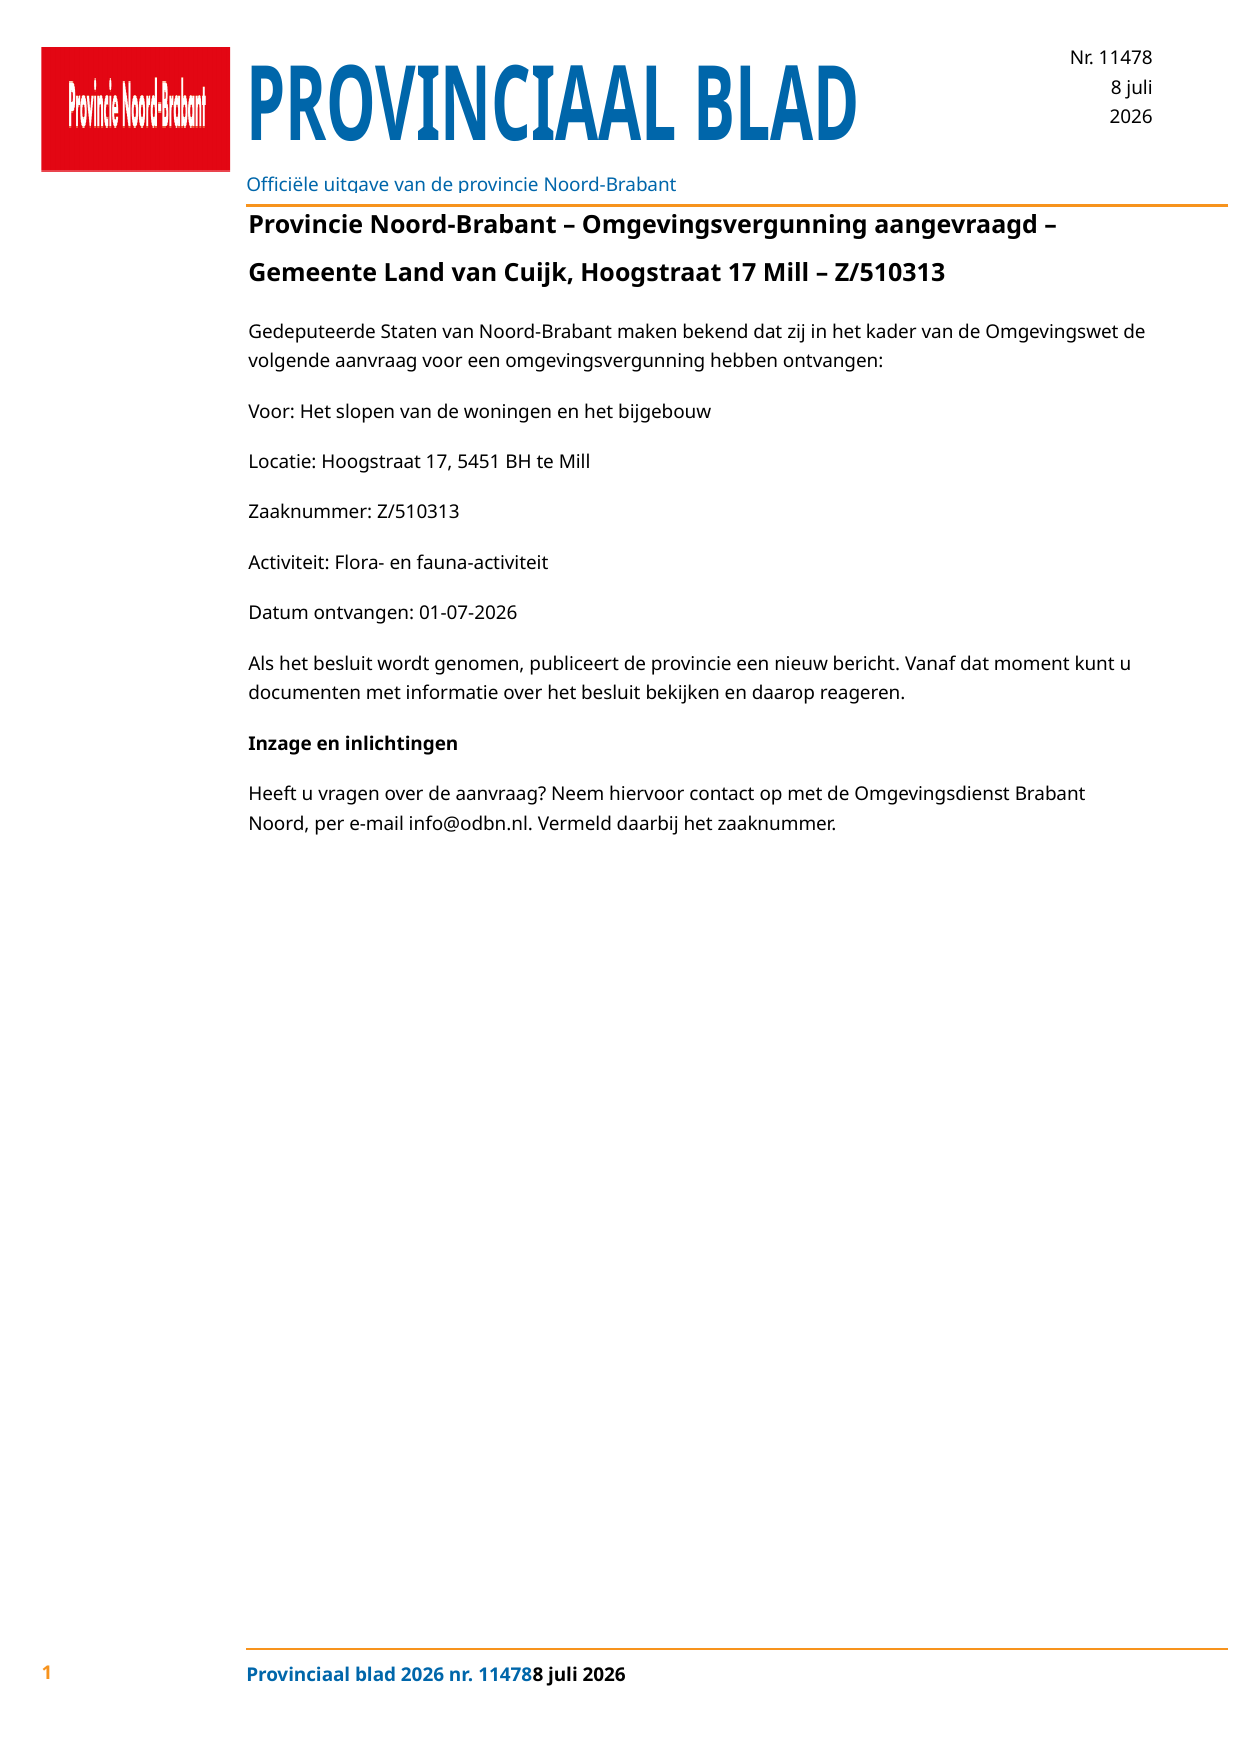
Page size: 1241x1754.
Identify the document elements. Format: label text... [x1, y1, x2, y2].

text Locatie: Hoogstraat 17, 5451 BH te Mill [248, 448, 1152, 474]
text Activiteit: Flora- en fauna-activiteit [248, 549, 1152, 575]
picture [41, 47, 231, 172]
text Heeft u vragen over de aanvraag? Neem hiervoor contact op met de Omgevingsdienst Brabant Noord, per e-mail info@odbn.nl. Vermeld daarbij het zaaknummer. [248, 780, 1152, 836]
text Provincie Noord-Brabant – Omgevingsvergunning aangevraagd – Gemeente Land van Cuijk, Hoogstraat 17 Mill – Z/510313 [248, 207, 1152, 288]
text Zaaknummer: Z/510313 [248, 499, 1152, 524]
text Datum ontvangen: 01-07-2026 [248, 599, 1152, 625]
text Als het besluit wordt genomen, publiceert de provincie een nieuw bericht. Vanaf dat moment kunt u documenten met informatie over het besluit bekijken en daarop reageren. [248, 650, 1152, 705]
text Inzage en inlichtingen [248, 730, 1152, 756]
text Gedeputeerde Staten van Noord-Brabant maken bekend dat zij in het kader van de Omgevingswet de volgende aanvraag voor een omgevingsvergunning hebben ontvangen: [248, 318, 1152, 373]
text Voor: Het slopen van de woningen en het bijgebouw [248, 398, 1152, 424]
